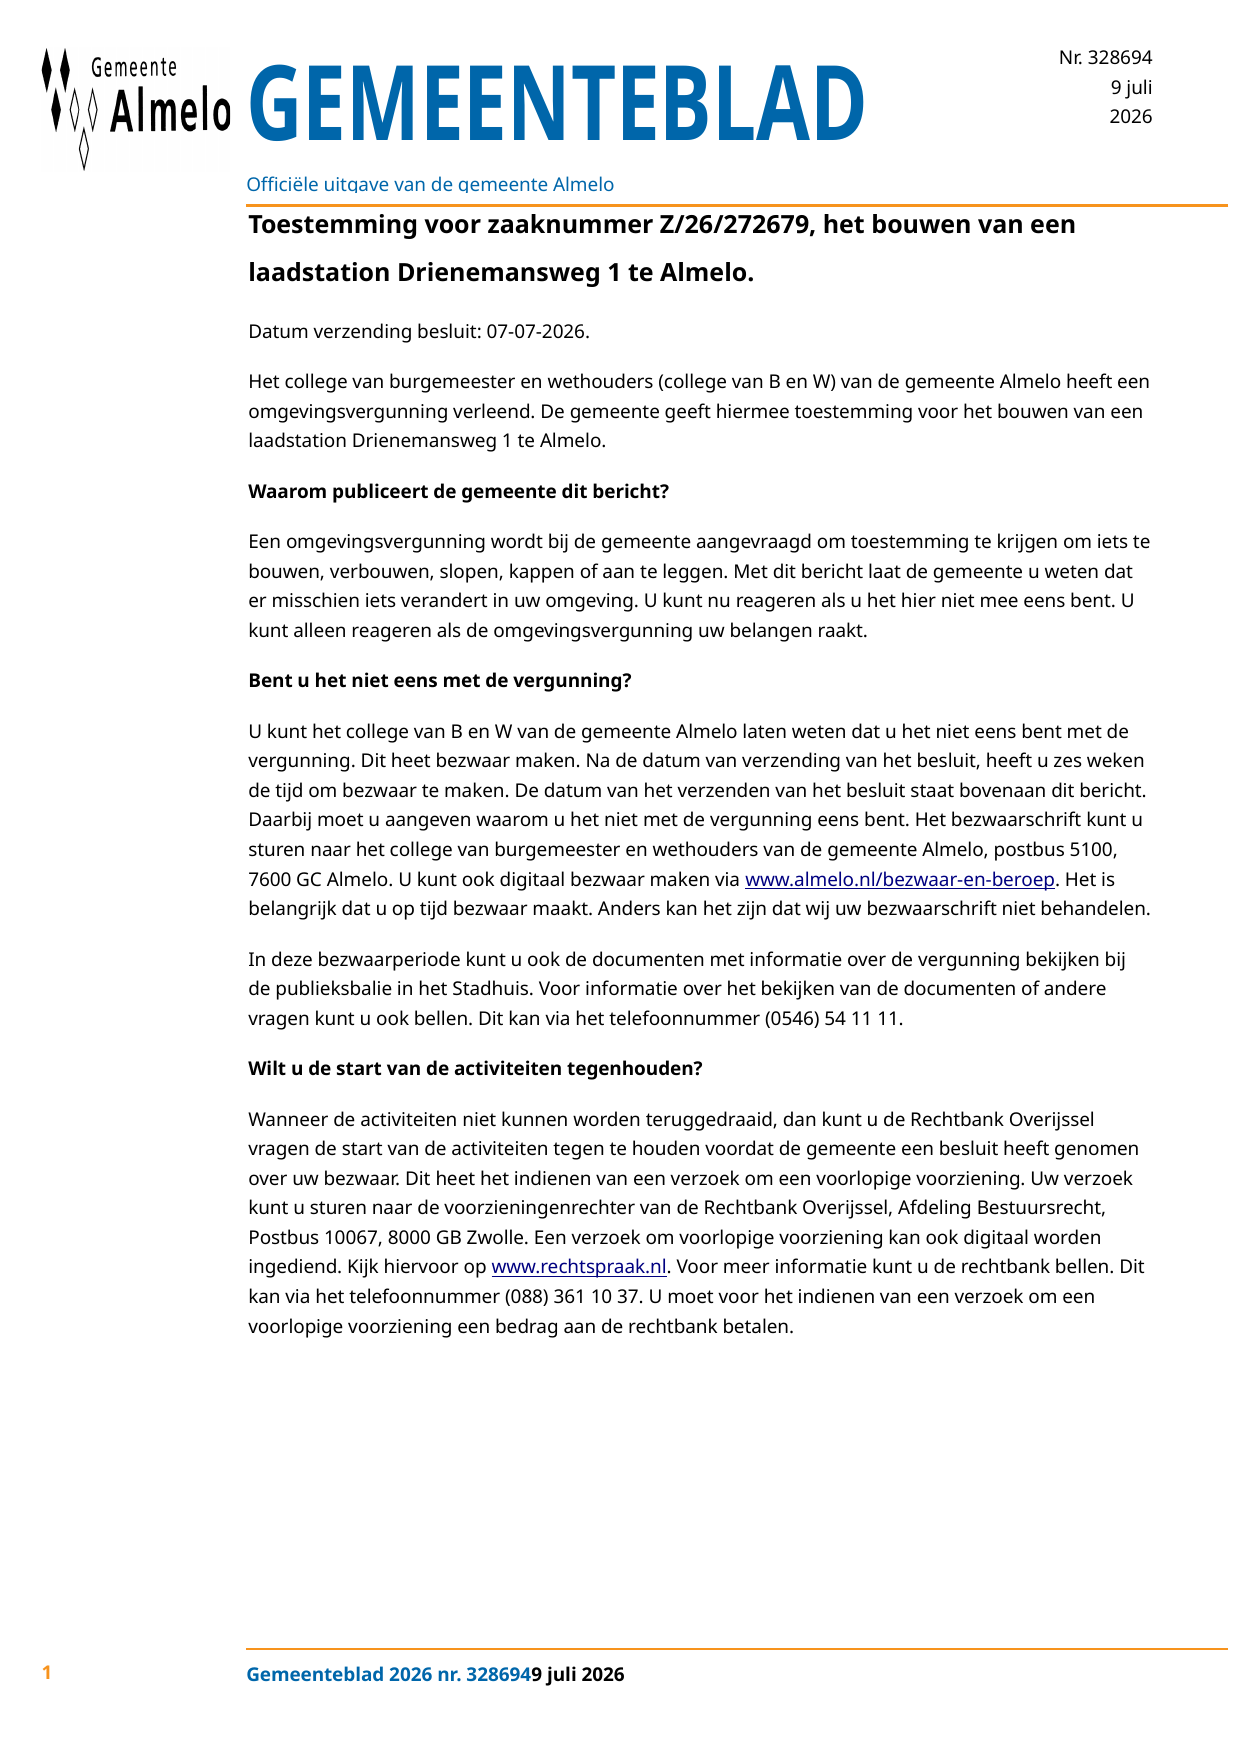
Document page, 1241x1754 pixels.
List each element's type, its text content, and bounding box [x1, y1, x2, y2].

text Bent u het niet eens met de vergunning? [248, 667, 1152, 693]
text Wilt u de start van de activiteiten tegenhouden? [248, 1055, 1152, 1081]
text Toestemming voor zaaknummer Z/26/272679, het bouwen van een laadstation Drienemansweg 1 te Almelo. [248, 207, 1152, 288]
text In deze bezwaarperiode kunt u ook de documenten met informatie over de vergunning bekijken bij de publieksbalie in het Stadhuis. Voor informatie over het bekijken van de documenten of andere vragen kunt u ook bellen. Dit kan via het telefoonnummer (0546) 54 11 11. [248, 946, 1152, 1031]
text Wanneer de activiteiten niet kunnen worden teruggedraaid, dan kunt u de Rechtbank Overijssel vragen de start van de activiteiten tegen te houden voordat de gemeente een besluit heeft genomen over uw bezwaar. Dit heet het indienen van een verzoek om een voorlopige voorziening. Uw verzoek kunt u sturen naar de voorzieningenrechter van de Rechtbank Overijssel, Afdeling Bestuursrecht, Postbus 10067, 8000 GB Zwolle. Een verzoek om voorlopige voorziening kan ook digitaal worden ingediend. Kijk hiervoor op www.rechtspraak.nl. Voor meer informatie kunt u de rechtbank bellen. Dit kan via het telefoonnummer (088) 361 10 37. U moet voor het indienen van een verzoek om een voorlopige voorziening een bedrag aan de rechtbank betalen. [248, 1106, 1152, 1339]
text U kunt het college van B en W van de gemeente Almelo laten weten dat u het niet eens bent met de vergunning. Dit heet bezwaar maken. Na de datum van verzending van het besluit, heeft u zes weken de tijd om bezwaar te maken. De datum van het verzenden van het besluit staat bovenaan dit bericht. Daarbij moet u aangeven waarom u het niet met de vergunning eens bent. Het bezwaarschrift kunt u sturen naar het college van burgemeester en wethouders van de gemeente Almelo, postbus 5100, 7600 GC Almelo. U kunt ook digitaal bezwaar maken via www.almelo.nl/bezwaar-en-beroep. Het is belangrijk dat u op tijd bezwaar maakt. Anders kan het zijn dat wij uw bezwaarschrift niet behandelen. [248, 718, 1152, 921]
text Een omgevingsvergunning wordt bij de gemeente aangevraagd om toestemming te krijgen om iets te bouwen, verbouwen, slopen, kappen of aan te leggen. Met dit bericht laat de gemeente u weten dat er misschien iets verandert in uw omgeving. U kunt nu reageren als u het hier niet mee eens bent. U kunt alleen reageren als de omgevingsvergunning uw belangen raakt. [248, 528, 1152, 643]
text Datum verzending besluit: 07-07-2026. [248, 318, 1152, 344]
text Waarom publiceert de gemeente dit bericht? [248, 478, 1152, 504]
picture [41, 47, 231, 172]
text Het college van burgemeester en wethouders (college van B en W) van de gemeente Almelo heeft een omgevingsvergunning verleend. De gemeente geeft hiermee toestemming voor het bouwen van een laadstation Drienemansweg 1 te Almelo. [248, 368, 1152, 453]
